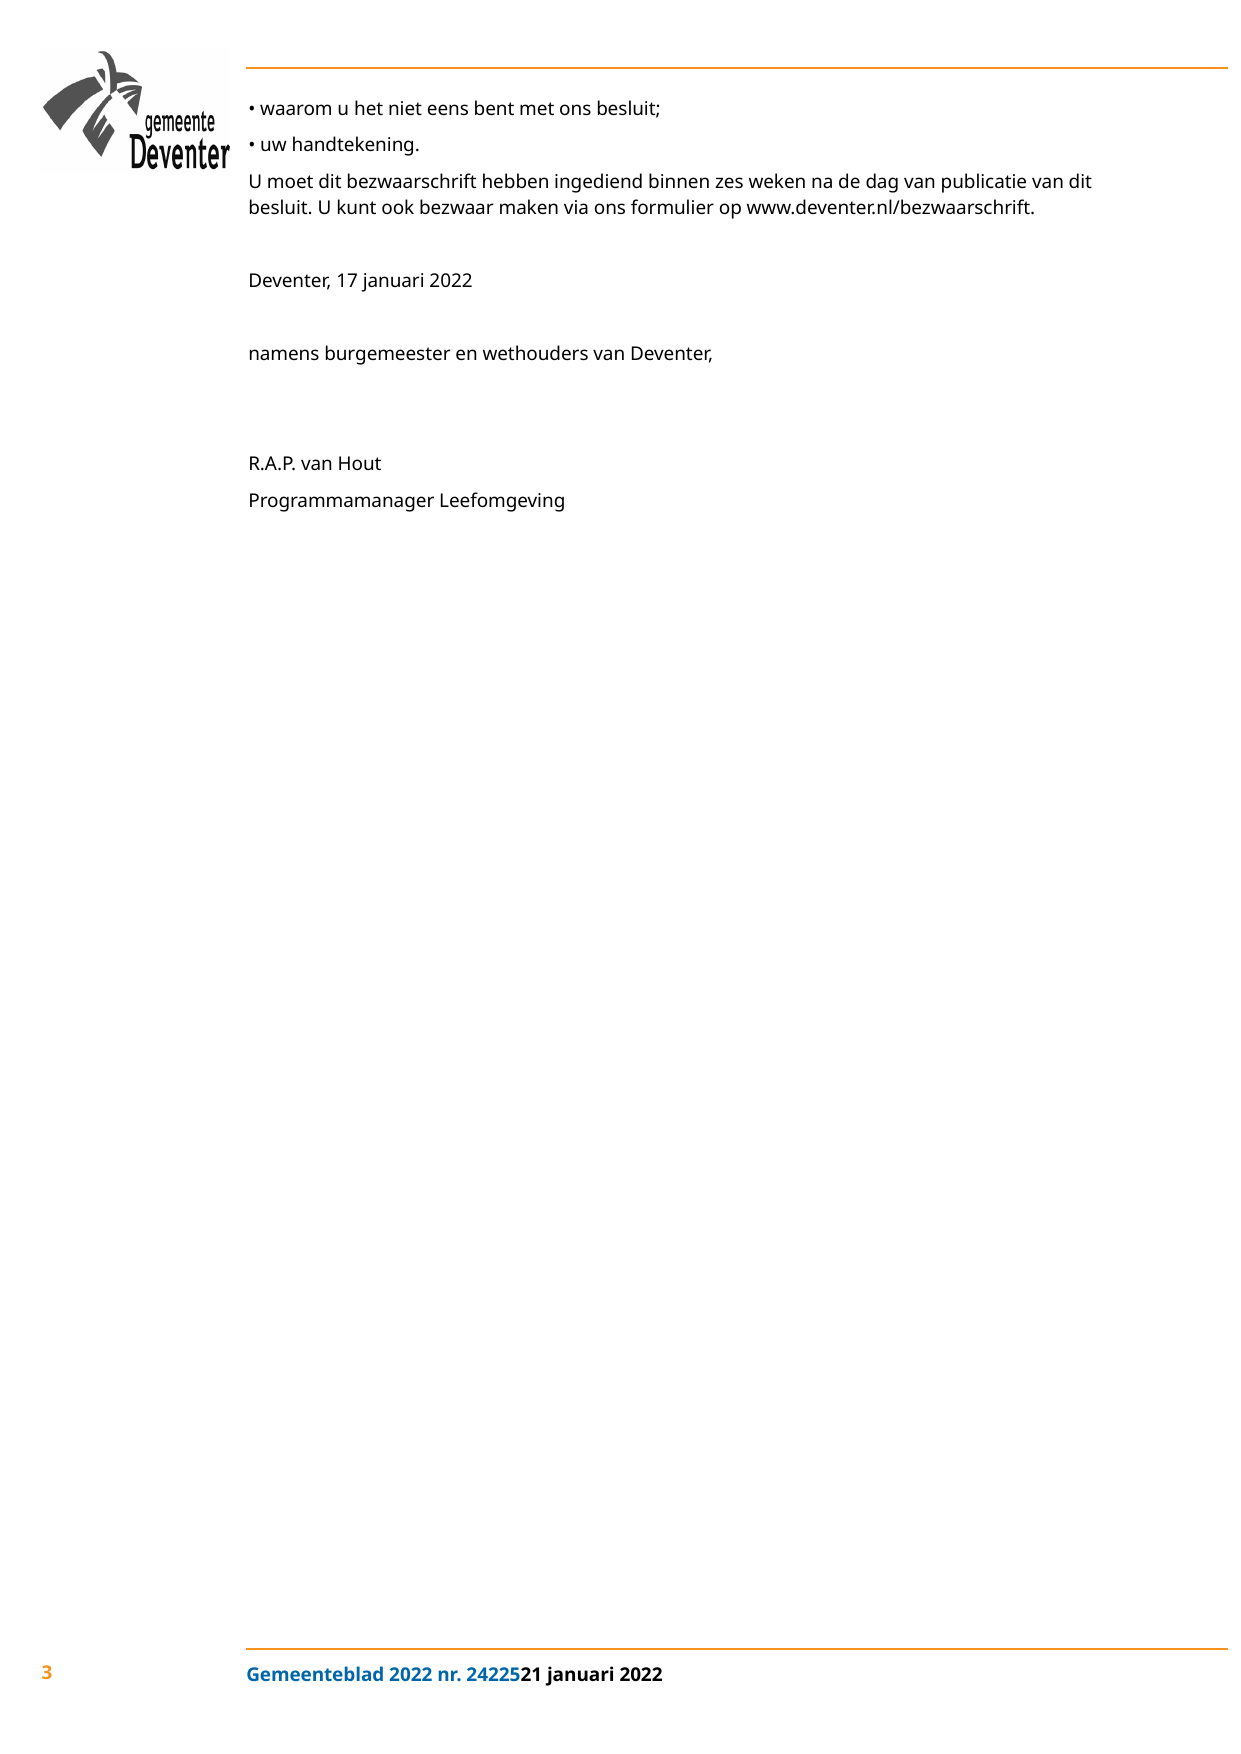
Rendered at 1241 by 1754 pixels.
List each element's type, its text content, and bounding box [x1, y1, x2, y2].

text U moet dit bezwaarschrift hebben ingediend binnen zes weken na de dag van publicatie van dit besluit. U kunt ook bezwaar maken via ons formulier op www.deventer.nl/bezwaarschrift. [248, 168, 1152, 219]
text Deventer, 17 januari 2022 [248, 267, 1152, 293]
text • uw handtekening. [248, 131, 1152, 157]
text R.A.P. van Hout [248, 451, 1152, 476]
picture [41, 47, 231, 172]
text Programmamanager Leefomgeving [248, 487, 1152, 513]
text • waarom u het niet eens bent met ons besluit; [248, 95, 1152, 121]
text namens burgemeester en wethouders van Deventer, [248, 341, 1152, 366]
